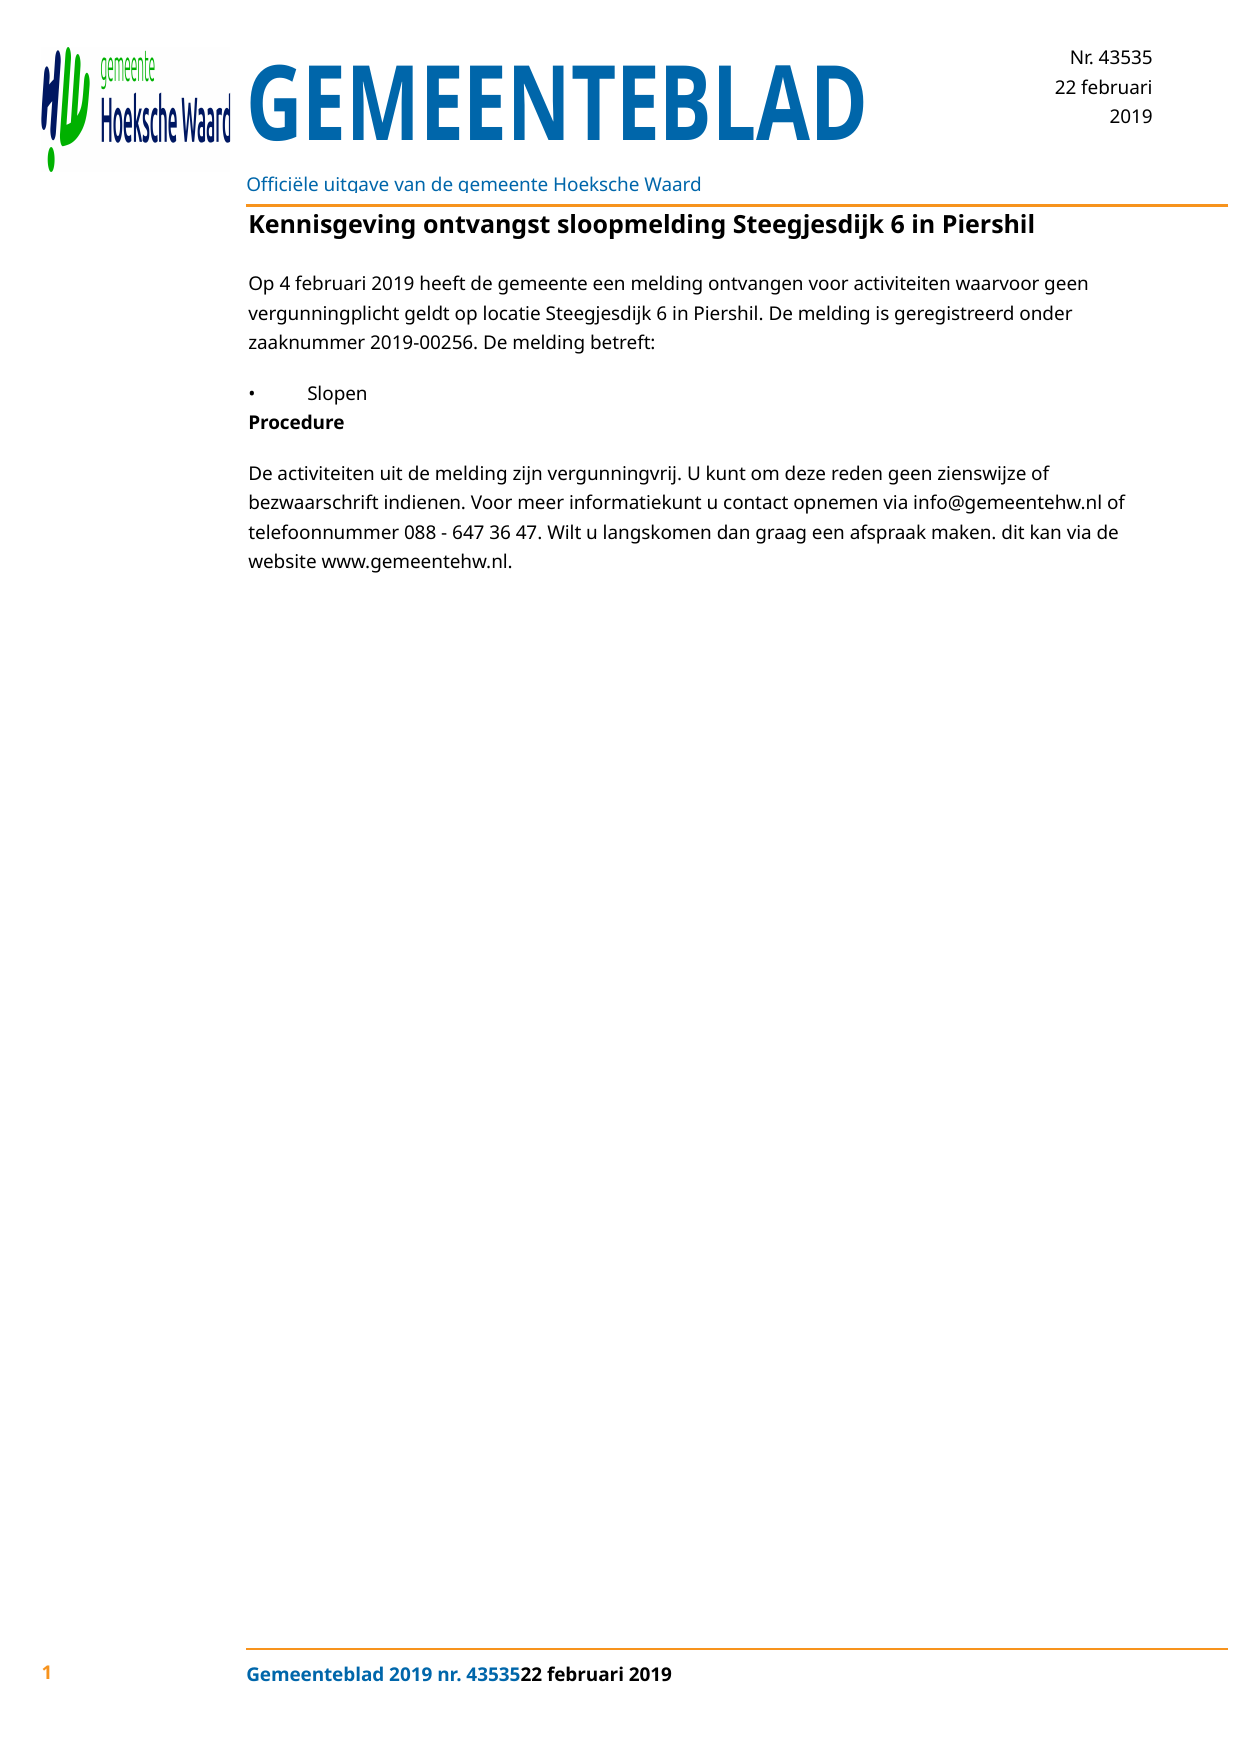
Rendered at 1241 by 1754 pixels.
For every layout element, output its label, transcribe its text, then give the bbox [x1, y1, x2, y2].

text Kennisgeving ontvangst sloopmelding Steegjesdijk 6 in Piershil [248, 207, 1152, 241]
text De activiteiten uit de melding zijn vergunningvrij. U kunt om deze reden geen zienswijze of bezwaarschrift indienen. Voor meer informatiekunt u contact opnemen via info@gemeentehw.nl of telefoonnummer 088 - 647 36 47. Wilt u langskomen dan graag een afspraak maken. dit kan via de website www.gemeentehw.nl. [248, 460, 1152, 574]
text Procedure [248, 409, 1152, 435]
picture [41, 47, 231, 172]
text Op 4 februari 2019 heeft de gemeente een melding ontvangen voor activiteiten waarvoor geen vergunningplicht geldt op locatie Steegjesdijk 6 in Piershil. De melding is geregistreerd onder zaaknummer 2019-00256. De melding betreft: [248, 270, 1152, 355]
list Slopen [248, 380, 1152, 406]
